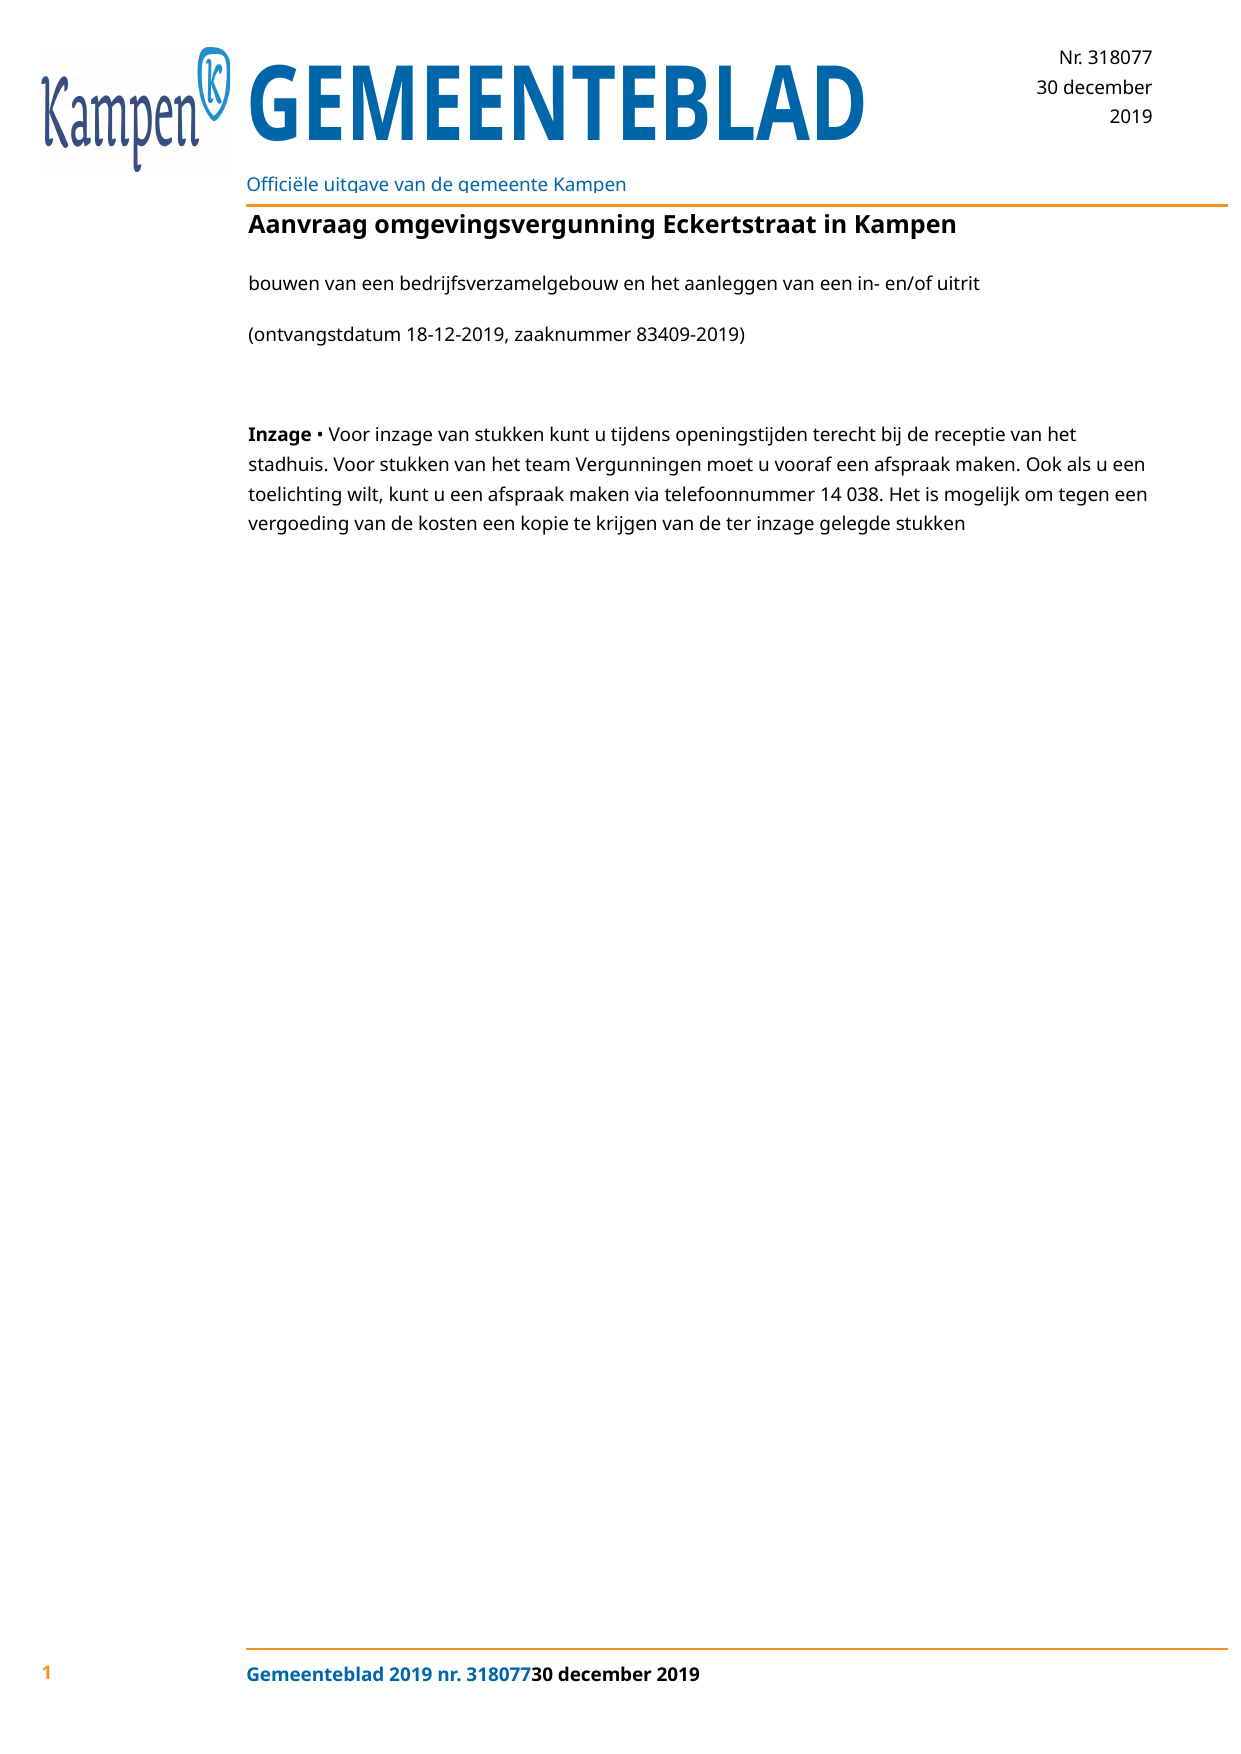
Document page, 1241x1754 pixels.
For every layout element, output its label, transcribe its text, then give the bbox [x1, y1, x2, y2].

text Inzage • Voor inzage van stukken kunt u tijdens openingstijden terecht bij de receptie van het stadhuis. Voor stukken van het team Vergunningen moet u vooraf een afspraak maken. Ook als u een toelichting wilt, kunt u een afspraak maken via telefoonnummer 14 038. Het is mogelijk om tegen een vergoeding van de kosten een kopie te krijgen van de ter inzage gelegde stukken [248, 422, 1152, 536]
text bouwen van een bedrijfsverzamelgebouw en het aanleggen van een in- en/of uitrit [248, 270, 1152, 296]
picture [41, 47, 231, 172]
text Aanvraag omgevingsvergunning Eckertstraat in Kampen [248, 207, 1152, 241]
text (ontvangstdatum 18-12-2019, zaaknummer 83409-2019) [248, 321, 1152, 346]
